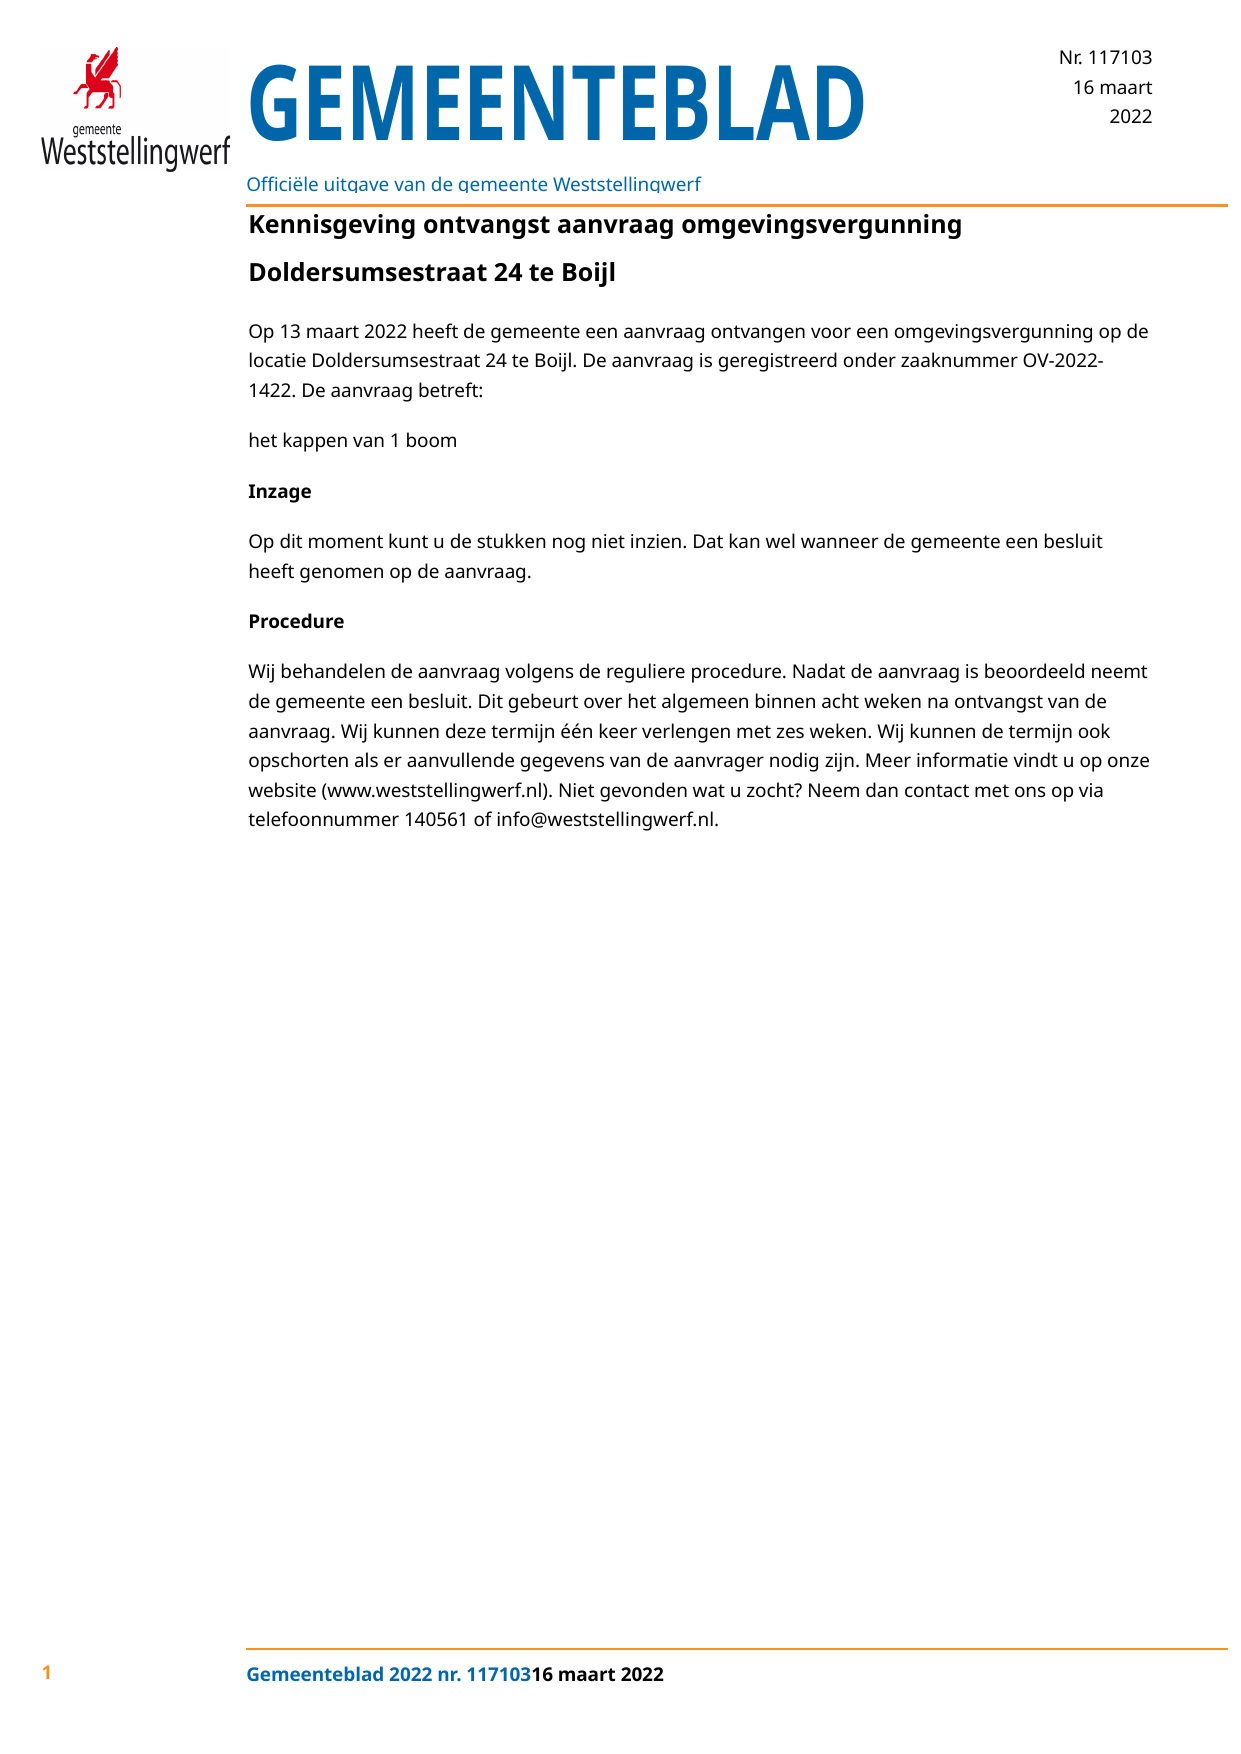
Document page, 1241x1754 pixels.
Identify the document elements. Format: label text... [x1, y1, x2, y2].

picture [41, 47, 231, 172]
text Wij behandelen de aanvraag volgens de reguliere procedure. Nadat de aanvraag is beoordeeld neemt de gemeente een besluit. Dit gebeurt over het algemeen binnen acht weken na ontvangst van de aanvraag. Wij kunnen deze termijn één keer verlengen met zes weken. Wij kunnen de termijn ook opschorten als er aanvullende gegevens van de aanvrager nodig zijn. Meer informatie vindt u op onze website (www.weststellingwerf.nl). Niet gevonden wat u zocht? Neem dan contact met ons op via telefoonnummer 140561 of info@weststellingwerf.nl. [248, 659, 1152, 832]
text het kappen van 1 boom [248, 427, 1152, 453]
text Op dit moment kunt u de stukken nog niet inzien. Dat kan wel wanneer de gemeente een besluit heeft genomen op de aanvraag. [248, 528, 1152, 584]
text Op 13 maart 2022 heeft de gemeente een aanvraag ontvangen voor een omgevingsvergunning op de locatie Doldersumsestraat 24 te Boijl. De aanvraag is geregistreerd onder zaaknummer OV-2022-1422. De aanvraag betreft: [248, 318, 1152, 403]
text Kennisgeving ontvangst aanvraag omgevingsvergunning Doldersumsestraat 24 te Boijl [248, 207, 1152, 288]
text Inzage [248, 478, 1152, 504]
text Procedure [248, 608, 1152, 634]
